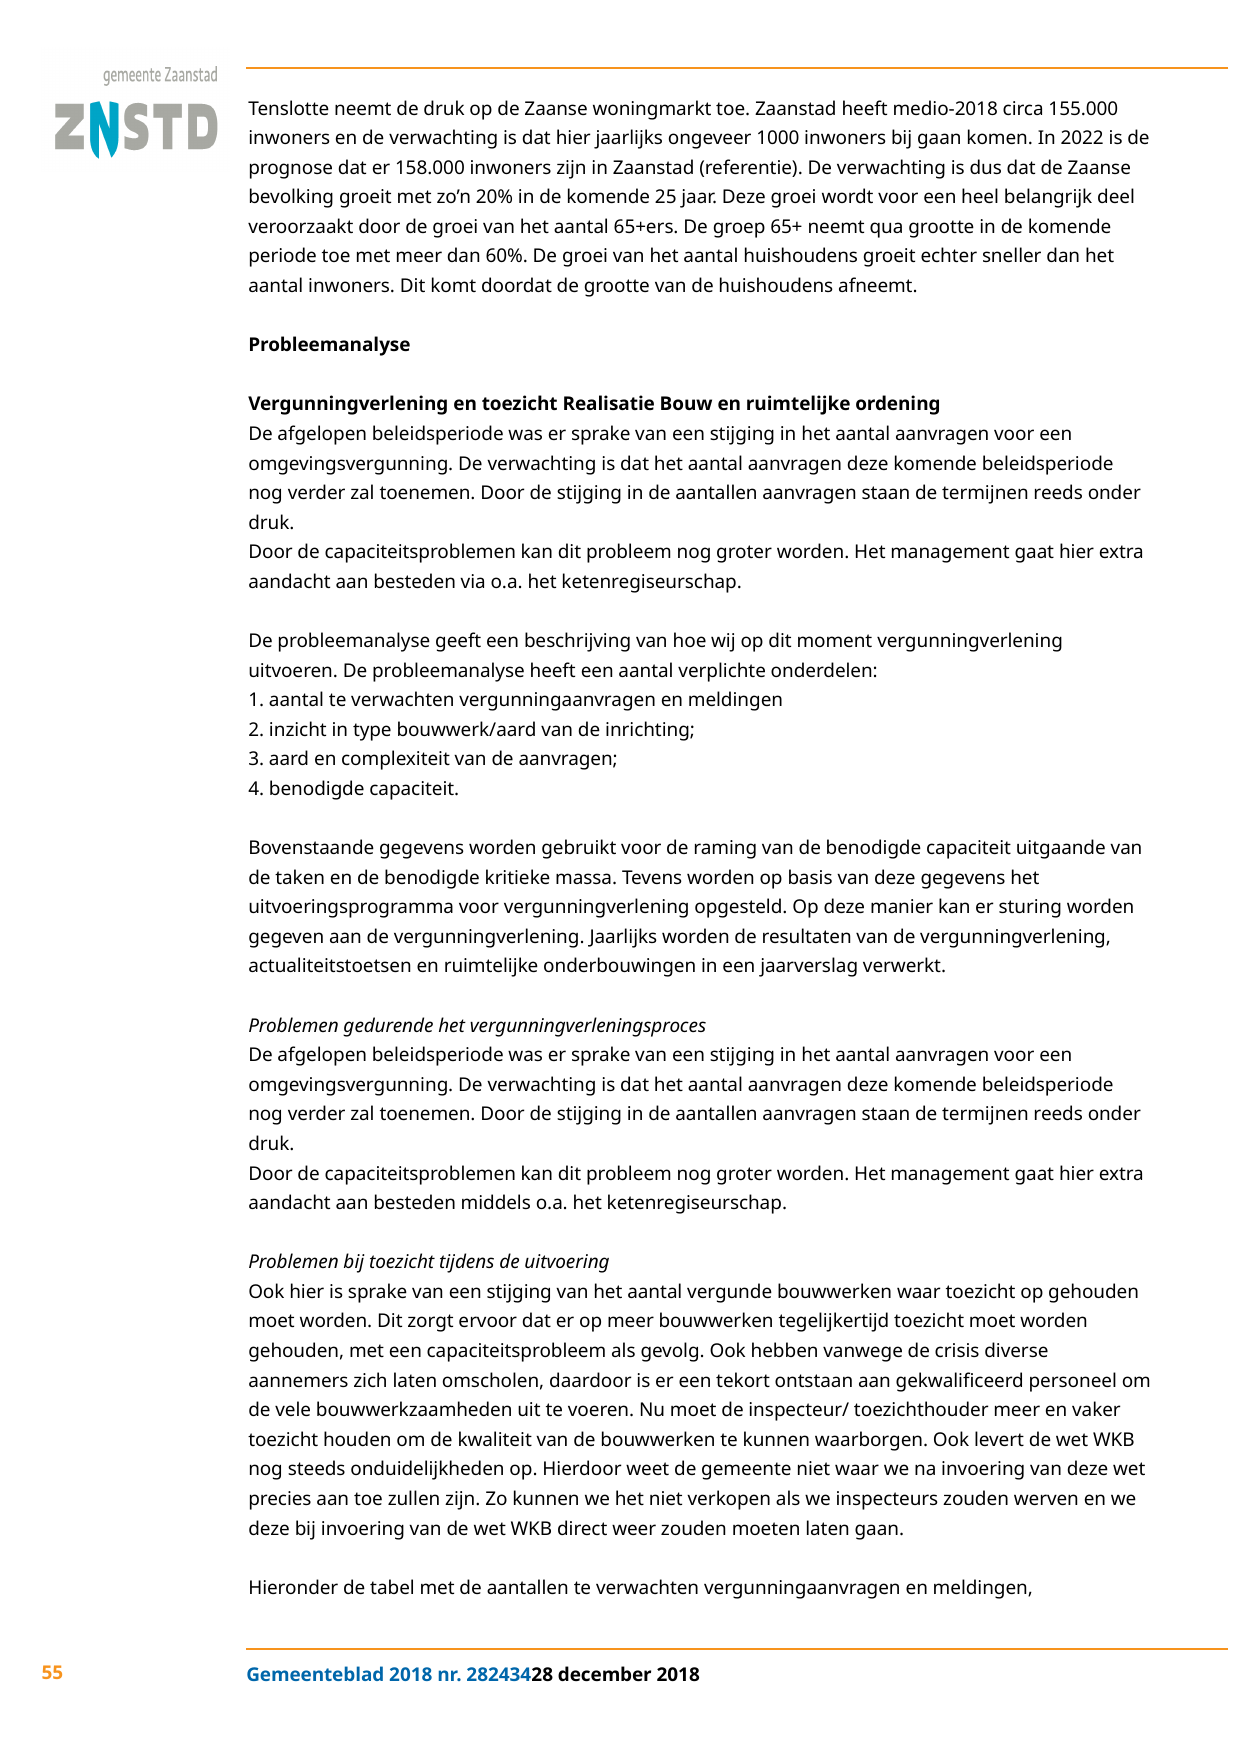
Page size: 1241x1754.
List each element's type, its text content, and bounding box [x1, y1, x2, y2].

text Ook hier is sprake van een stijging van het aantal vergunde bouwwerken waar toezicht op gehouden moet worden. Dit zorgt ervoor dat er op meer bouwwerken tegelijkertijd toezicht moet worden gehouden, met een capaciteitsprobleem als gevolg. Ook hebben vanwege de crisis diverse aannemers zich laten omscholen, daardoor is er een tekort ontstaan aan gekwalificeerd personeel om de vele bouwwerkzaamheden uit te voeren. Nu moet de inspecteur/ toezichthouder meer en vaker toezicht houden om de kwaliteit van de bouwwerken te kunnen waarborgen. Ook levert de wet WKB nog steeds onduidelijkheden op. Hierdoor weet de gemeente niet waar we na invoering van deze wet precies aan toe zullen zijn. Zo kunnen we het niet verkopen als we inspecteurs zouden werven en we deze bij invoering van de wet WKB direct weer zouden moeten laten gaan. [248, 1278, 1152, 1541]
text 4. benodigde capaciteit. [248, 775, 1152, 801]
text 3. aard en complexiteit van de aanvragen; [248, 746, 1152, 771]
text De afgelopen beleidsperiode was er sprake van een stijging in het aantal aanvragen voor een omgevingsvergunning. De verwachting is dat het aantal aanvragen deze komende beleidsperiode nog verder zal toenemen. Door de stijging in de aantallen aanvragen staan de termijnen reeds onder druk. [248, 1041, 1152, 1156]
text Tenslotte neemt de druk op de Zaanse woningmarkt toe. Zaanstad heeft medio-2018 circa 155.000 inwoners en de verwachting is dat hier jaarlijks ongeveer 1000 inwoners bij gaan komen. In 2022 is de prognose dat er 158.000 inwoners zijn in Zaanstad (referentie). De verwachting is dus dat de Zaanse bevolking groeit met zo’n 20% in de komende 25 jaar. Deze groei wordt voor een heel belangrijk deel veroorzaakt door de groei van het aantal 65+ers. De groep 65+ neemt qua grootte in de komende periode toe met meer dan 60%. De groei van het aantal huishoudens groeit echter sneller dan het aantal inwoners. Dit komt doordat de grootte van de huishoudens afneemt. [248, 95, 1152, 298]
text Vergunningverlening en toezicht Realisatie Bouw en ruimtelijke ordening [248, 391, 1152, 416]
text Door de capaciteitsproblemen kan dit probleem nog groter worden. Het management gaat hier extra aandacht aan besteden via o.a. het ketenregiseurschap. [248, 538, 1152, 594]
text Probleemanalyse [248, 331, 1152, 357]
text Problemen gedurende het vergunningverleningsproces [248, 1012, 1152, 1038]
text Door de capaciteitsproblemen kan dit probleem nog groter worden. Het management gaat hier extra aandacht aan besteden middels o.a. het ketenregiseurschap. [248, 1160, 1152, 1215]
text Hieronder de tabel met de aantallen te verwachten vergunningaanvragen en meldingen, [248, 1574, 1152, 1600]
text 1. aantal te verwachten vergunningaanvragen en meldingen [248, 686, 1152, 712]
picture [41, 47, 231, 172]
text 2. inzicht in type bouwwerk/aard van de inrichting; [248, 716, 1152, 742]
text Problemen bij toezicht tijdens de uitvoering [248, 1248, 1152, 1274]
text De probleemanalyse geeft een beschrijving van hoe wij op dit moment vergunningverlening uitvoeren. De probleemanalyse heeft een aantal verplichte onderdelen: [248, 627, 1152, 683]
text De afgelopen beleidsperiode was er sprake van een stijging in het aantal aanvragen voor een omgevingsvergunning. De verwachting is dat het aantal aanvragen deze komende beleidsperiode nog verder zal toenemen. Door de stijging in de aantallen aanvragen staan de termijnen reeds onder druk. [248, 420, 1152, 535]
text Bovenstaande gegevens worden gebruikt voor de raming van de benodigde capaciteit uitgaande van de taken en de benodigde kritieke massa. Tevens worden op basis van deze gegevens het uitvoeringsprogramma voor vergunningverlening opgesteld. Op deze manier kan er sturing worden gegeven aan de vergunningverlening. Jaarlijks worden de resultaten van de vergunningverlening, actualiteitstoetsen en ruimtelijke onderbouwingen in een jaarverslag verwerkt. [248, 834, 1152, 978]
